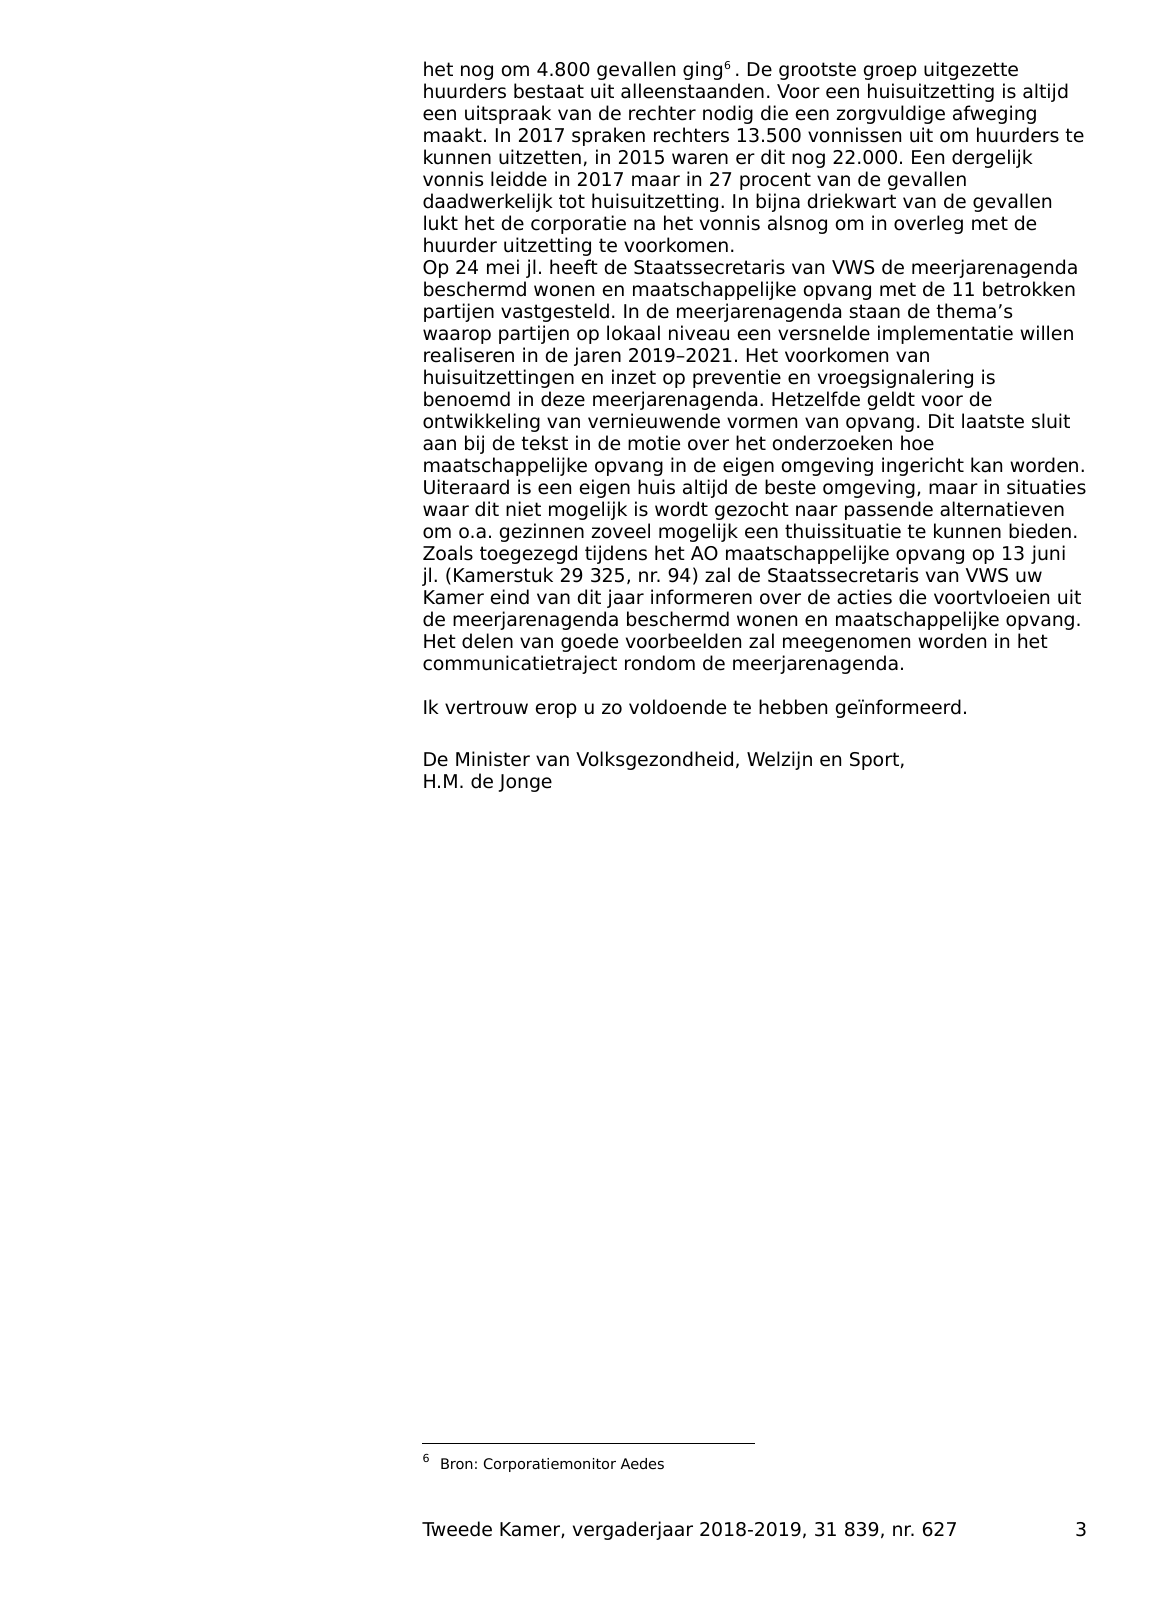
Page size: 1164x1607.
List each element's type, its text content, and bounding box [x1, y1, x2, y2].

text Op 24 mei jl. heeft de Staatssecretaris van VWS de meerjarenagenda beschermd wonen en maatschappelijke opvang met de 11 betrokken partijen vastgesteld. In de meerjarenagenda staan de thema’s waarop partijen op lokaal niveau een versnelde implementatie willen realiseren in de jaren 2019–2021. Het voorkomen van huisuitzettingen en inzet op preventie en vroegsignalering is benoemd in deze meerjarenagenda. Hetzelfde geldt voor de ontwikkeling van vernieuwende vormen van opvang. Dit laatste sluit aan bij de tekst in de motie over het onderzoeken hoe maatschappelijke opvang in de eigen omgeving ingericht kan worden. Uiteraard is een eigen huis altijd de beste omgeving, maar in situaties waar dit niet mogelijk is wordt gezocht naar passende alternatieven om o.a. gezinnen zoveel mogelijk een thuissituatie te kunnen bieden. Zoals toegezegd tijdens het AO maatschappelijke opvang op 13 juni jl. (Kamerstuk 29 325, nr. 94) zal de Staatssecretaris van VWS uw Kamer eind van dit jaar informeren over de acties die voortvloeien uit de meerjarenagenda beschermd wonen en maatschappelijke opvang. Het delen van goede voorbeelden zal meegenomen worden in het communicatietraject rondom de meerjarenagenda. [422, 257, 1087, 674]
text Bron: Corporatiemonitor Aedes [422, 1452, 1087, 1474]
text De Minister van Volksgezondheid, Welzijn en Sport, H.M. de Jonge [422, 749, 1087, 793]
text Ik vertrouw erop u zo voldoende te hebben geïnformeerd. [422, 697, 1087, 719]
text het nog om 4.800 gevallen ging. De grootste groep uitgezette huurders bestaat uit alleenstaanden. Voor een huisuitzetting is altijd een uitspraak van de rechter nodig die een zorgvuldige afweging maakt. In 2017 spraken rechters 13.500 vonnissen uit om huurders te kunnen uitzetten, in 2015 waren er dit nog 22.000. Een dergelijk vonnis leidde in 2017 maar in 27 procent van de gevallen daadwerkelijk tot huisuitzetting. In bijna driekwart van de gevallen lukt het de corporatie na het vonnis alsnog om in overleg met de huurder uitzetting te voorkomen. [422, 59, 1087, 257]
